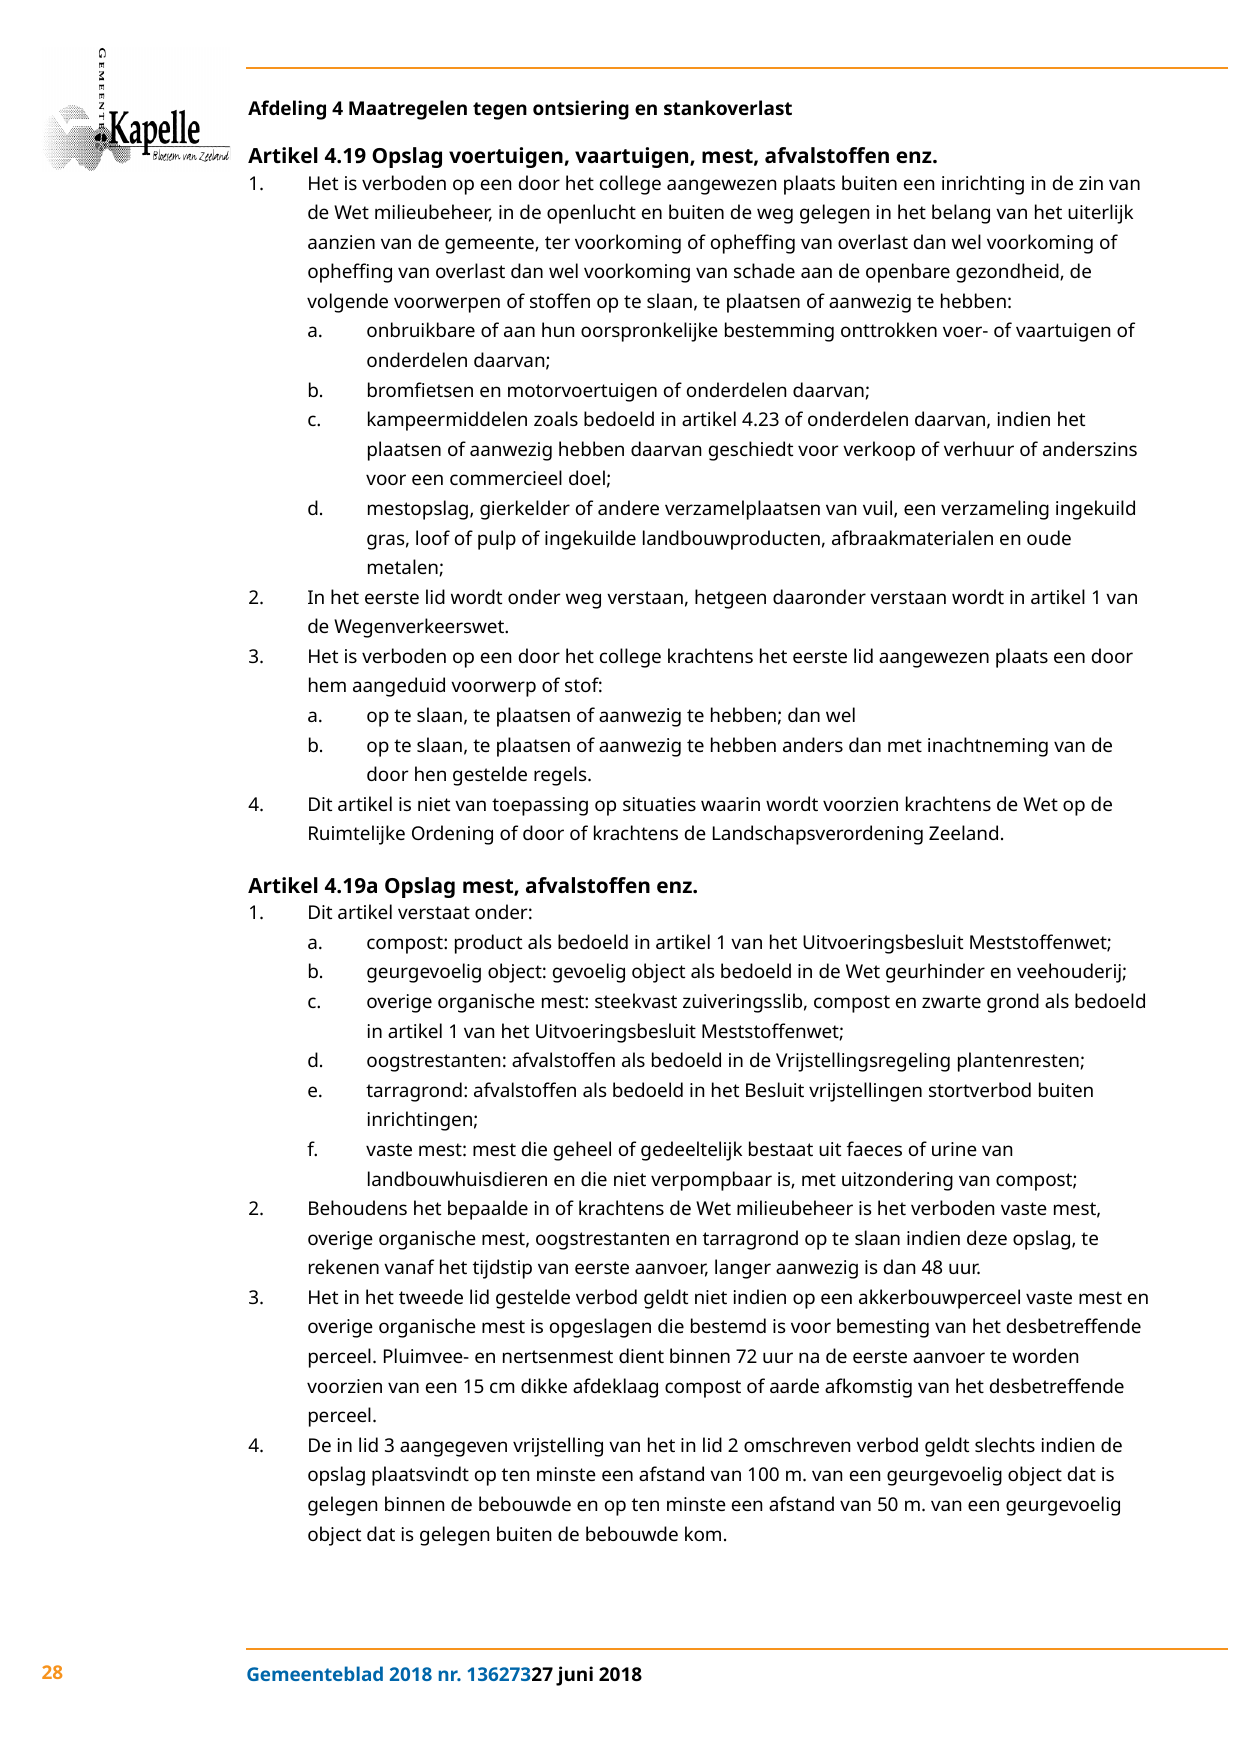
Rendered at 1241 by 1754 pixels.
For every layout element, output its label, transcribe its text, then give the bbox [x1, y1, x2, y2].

list Het is verboden op een door het college krachtens het eerste lid aangewezen plaats een door hem aangeduid voorwerp of stof: [248, 643, 1152, 698]
list De in lid 3 aangegeven vrijstelling van het in lid 2 omschreven verbod geldt slechts indien de opslag plaatsvindt op ten minste een afstand van 100 m. van een geurgevoelig object dat is gelegen binnen de bebouwde en op ten minste een afstand van 50 m. van een geurgevoelig object dat is gelegen buiten de bebouwde kom. [248, 1432, 1152, 1546]
list onbruikbare of aan hun oorspronkelijke bestemming onttrokken voer- of vaartuigen of onderdelen daarvan; [307, 318, 1152, 373]
list Dit artikel is niet van toepassing op situaties waarin wordt voorzien krachtens de Wet op de Ruimtelijke Ordening of door of krachtens de Landschapsverordening Zeeland. [248, 791, 1152, 846]
list In het eerste lid wordt onder weg verstaan, hetgeen daaronder verstaan wordt in artikel 1 van de Wegenverkeerswet. [248, 584, 1152, 639]
list geurgevoelig object: gevoelig object als bedoeld in de Wet geurhinder en veehouderij; [307, 959, 1152, 984]
list compost: product als bedoeld in artikel 1 van het Uitvoeringsbesluit Meststoffenwet; [307, 929, 1152, 955]
text Artikel 4.19 Opslag voertuigen, vaartuigen, mest, afvalstoffen enz. [248, 141, 1152, 170]
picture [41, 47, 231, 172]
list overige organische mest: steekvast zuiveringsslib, compost en zwarte grond als bedoeld in artikel 1 van het Uitvoeringsbesluit Meststoffenwet; [307, 988, 1152, 1043]
text Artikel 4.19a Opslag mest, afvalstoffen enz. [248, 871, 1152, 899]
list tarragrond: afvalstoffen als bedoeld in het Besluit vrijstellingen stortverbod buiten inrichtingen; [307, 1077, 1152, 1132]
list Dit artikel verstaat onder: [248, 899, 1152, 925]
text Afdeling 4 Maatregelen tegen ontsiering en stankoverlast [248, 95, 1152, 121]
list kampeermiddelen zoals bedoeld in artikel 4.23 of onderdelen daarvan, indien het plaatsen of aanwezig hebben daarvan geschiedt voor verkoop of verhuur of anderszins voor een commercieel doel; [307, 406, 1152, 491]
list bromfietsen en motorvoertuigen of onderdelen daarvan; [307, 377, 1152, 403]
list oogstrestanten: afvalstoffen als bedoeld in de Vrijstellingsregeling plantenresten; [307, 1047, 1152, 1073]
list op te slaan, te plaatsen of aanwezig te hebben anders dan met inachtneming van de door hen gestelde regels. [307, 732, 1152, 787]
list Het is verboden op een door het college aangewezen plaats buiten een inrichting in de zin van de Wet milieubeheer, in de openlucht en buiten de weg gelegen in het belang van het uiterlijk aanzien van de gemeente, ter voorkoming of opheffing van overlast dan wel voorkoming of opheffing van overlast dan wel voorkoming van schade aan de openbare gezondheid, de volgende voorwerpen of stoffen op te slaan, te plaatsen of aanwezig te hebben: [248, 170, 1152, 314]
list mestopslag, gierkelder of andere verzamelplaatsen van vuil, een verzameling ingekuild gras, loof of pulp of ingekuilde landbouwproducten, afbraakmaterialen en oude metalen; [307, 495, 1152, 580]
list vaste mest: mest die geheel of gedeeltelijk bestaat uit faeces of urine van landbouwhuisdieren en die niet verpompbaar is, met uitzondering van compost; [307, 1136, 1152, 1191]
list op te slaan, te plaatsen of aanwezig te hebben; dan wel [307, 702, 1152, 728]
list Het in het tweede lid gestelde verbod geldt niet indien op een akkerbouwperceel vaste mest en overige organische mest is opgeslagen die bestemd is voor bemesting van het desbetreffende perceel. Pluimvee- en nertsenmest dient binnen 72 uur na de eerste aanvoer te worden voorzien van een 15 cm dikke afdeklaag compost of aarde afkomstig van het desbetreffende perceel. [248, 1284, 1152, 1428]
list Behoudens het bepaalde in of krachtens de Wet milieubeheer is het verboden vaste mest, overige organische mest, oogstrestanten en tarragrond op te slaan indien deze opslag, te rekenen vanaf het tijdstip van eerste aanvoer, langer aanwezig is dan 48 uur. [248, 1195, 1152, 1280]
